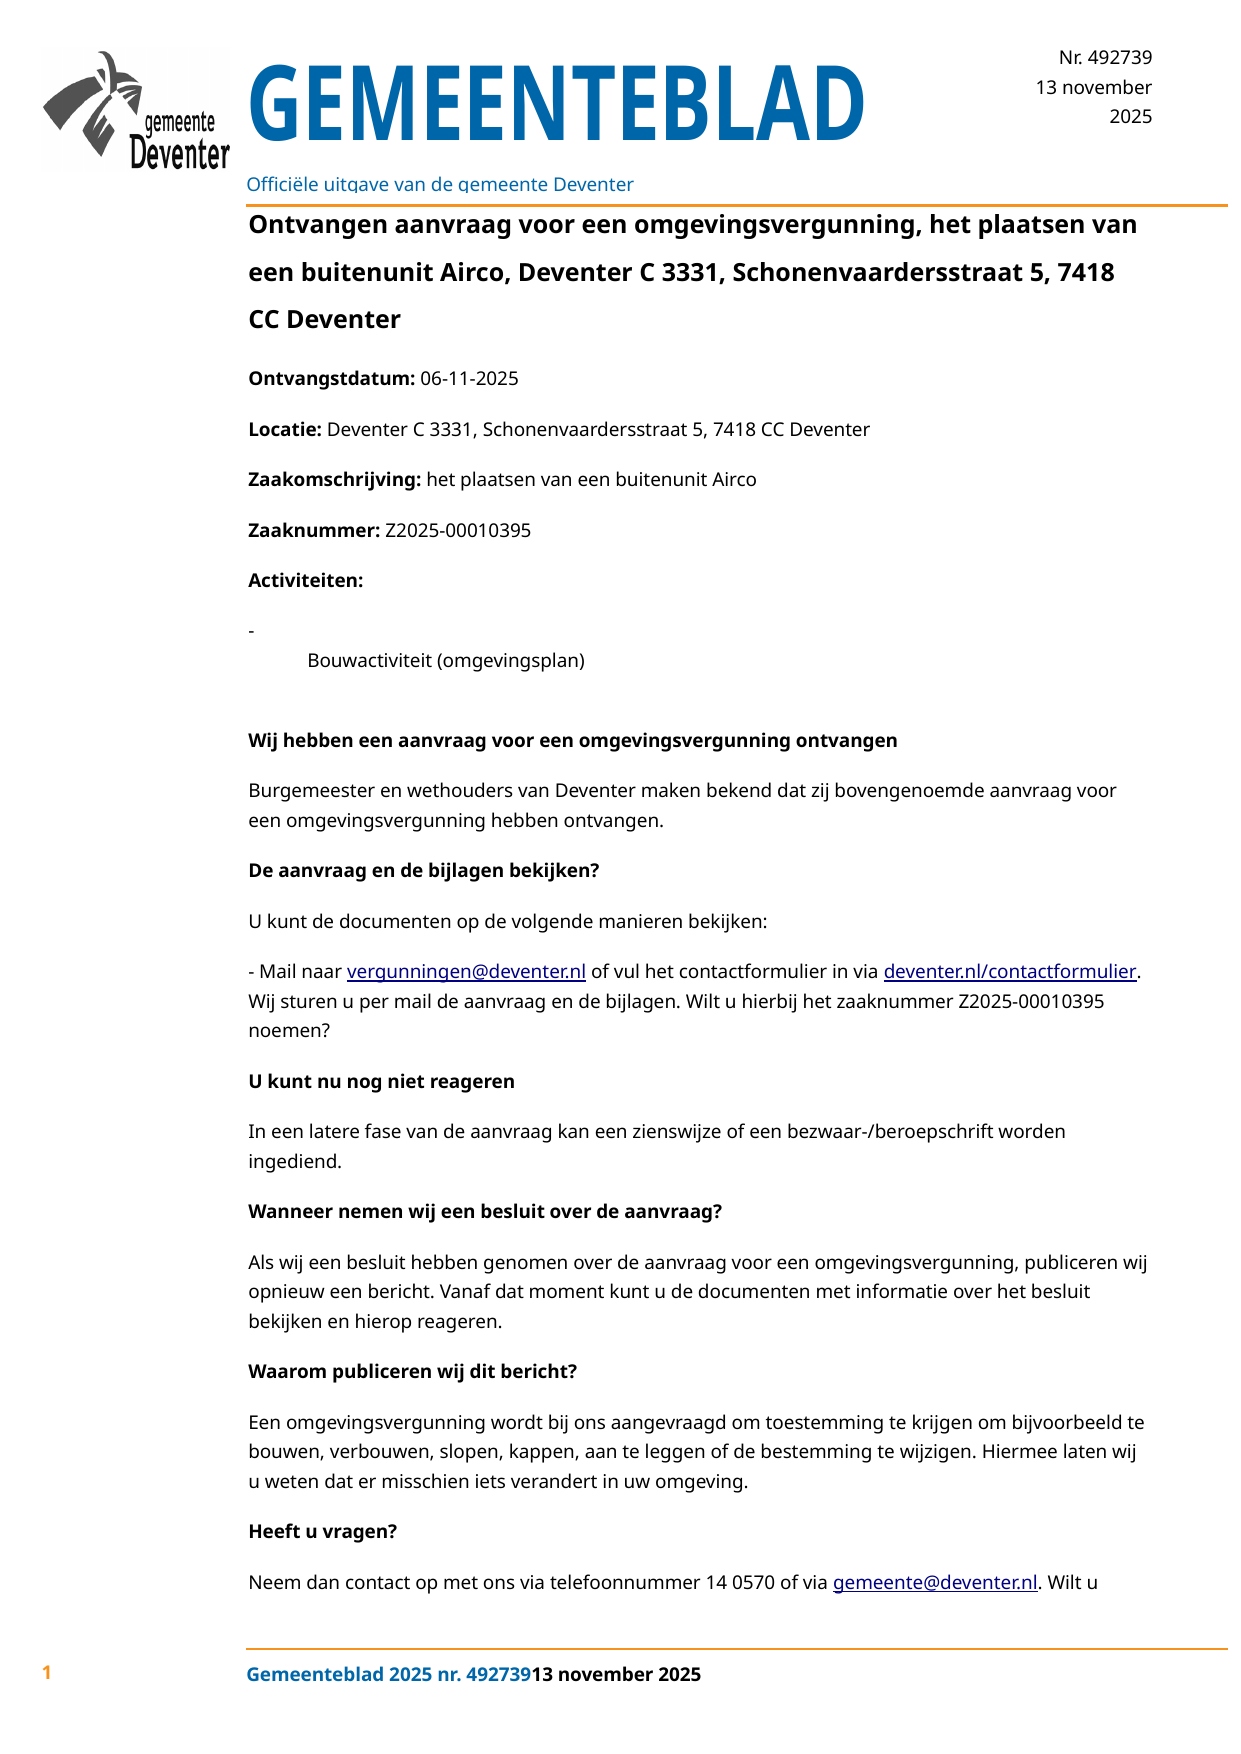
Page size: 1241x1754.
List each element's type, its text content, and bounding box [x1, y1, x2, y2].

text Zaakomschrijving: het plaatsen van een buitenunit Airco [248, 466, 1152, 492]
text U kunt de documenten op de volgende manieren bekijken: [248, 908, 1152, 934]
text Een omgevingsvergunning wordt bij ons aangevraagd om toestemming te krijgen om bijvoorbeeld te bouwen, verbouwen, slopen, kappen, aan te leggen of de bestemming te wijzigen. Hiermee laten wij u weten dat er misschien iets verandert in uw omgeving. [248, 1409, 1152, 1494]
text U kunt nu nog niet reageren [248, 1068, 1152, 1094]
text Burgemeester en wethouders van Deventer maken bekend dat zij bovengenoemde aanvraag voor een omgevingsvergunning hebben ontvangen. [248, 778, 1152, 833]
text Wij hebben een aanvraag voor een omgevingsvergunning ontvangen [248, 727, 1152, 753]
text Wanneer nemen wij een besluit over de aanvraag? [248, 1198, 1152, 1224]
picture [41, 47, 231, 172]
text Heeft u vragen? [248, 1518, 1152, 1544]
text In een latere fase van de aanvraag kan een zienswijze of een bezwaar-/beroepschrift worden ingediend. [248, 1118, 1152, 1174]
text Activiteiten: [248, 567, 1152, 593]
list Bouwactiviteit (omgevingsplan) [248, 647, 1152, 673]
text Zaaknummer: Z2025-00010395 [248, 517, 1152, 542]
text - Mail naar vergunningen@deventer.nl of vul het contactformulier in via deventer.nl/contactformulier. Wij sturen u per mail de aanvraag en de bijlagen. Wilt u hierbij het zaaknummer Z2025-00010395 noemen? [248, 958, 1152, 1043]
text Ontvangen aanvraag voor een omgevingsvergunning, het plaatsen van een buitenunit Airco, Deventer C 3331, Schonenvaardersstraat 5, 7418 CC Deventer [248, 207, 1152, 336]
text Locatie: Deventer C 3331, Schonenvaardersstraat 5, 7418 CC Deventer [248, 416, 1152, 442]
text Waarom publiceren wij dit bericht? [248, 1358, 1152, 1384]
text Ontvangstdatum: 06-11-2025 [248, 366, 1152, 391]
text Als wij een besluit hebben genomen over de aanvraag voor een omgevingsvergunning, publiceren wij opnieuw een bericht. Vanaf dat moment kunt u de documenten met informatie over het besluit bekijken en hierop reageren. [248, 1249, 1152, 1334]
text De aanvraag en de bijlagen bekijken? [248, 858, 1152, 883]
text Neem dan contact op met ons via telefoonnummer 14 0570 of via gemeente@deventer.nl. Wilt u [248, 1569, 1152, 1594]
